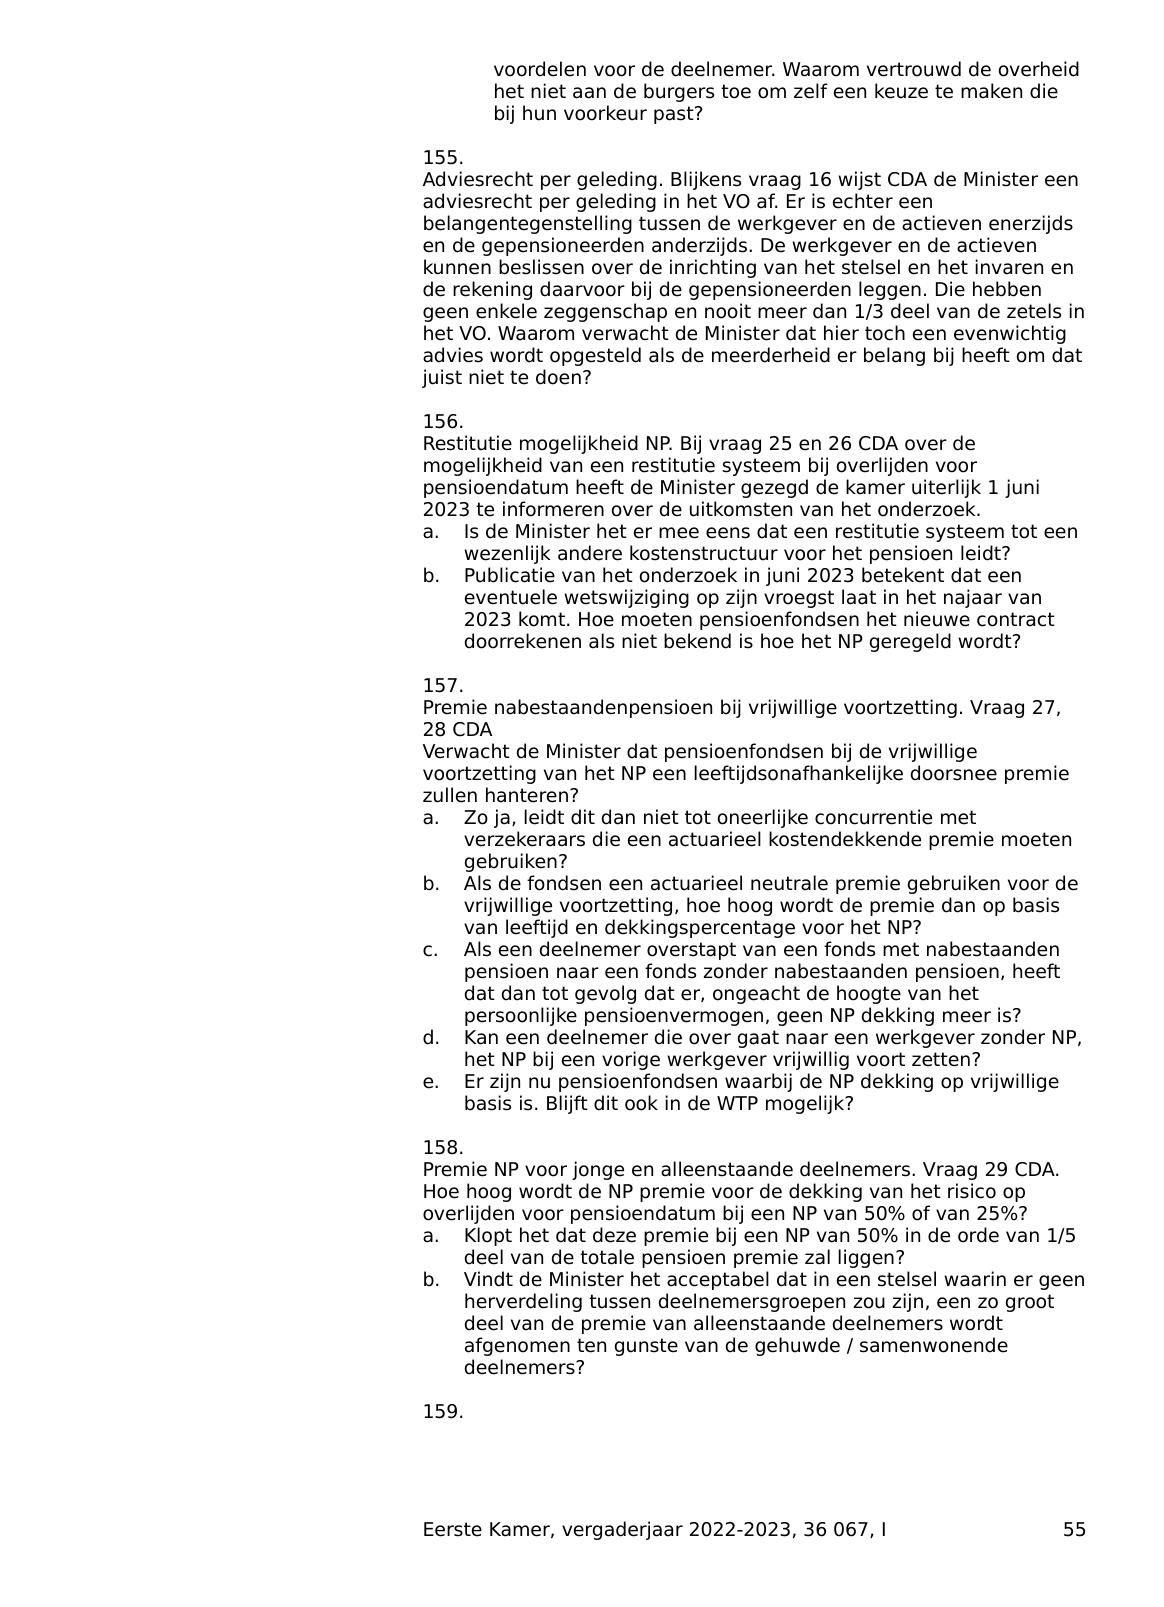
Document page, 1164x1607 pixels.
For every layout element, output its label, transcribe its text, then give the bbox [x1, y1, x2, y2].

text c. Als een deelnemer overstapt van een fonds met nabestaanden pensioen naar een fonds zonder nabestaanden pensioen, heeft dat dan tot gevolg dat er, ongeacht de hoogte van het persoonlijke pensioenvermogen, geen NP dekking meer is? [422, 939, 1087, 1027]
text e. Er zijn nu pensioenfondsen waarbij de NP dekking op vrijwillige basis is. Blijft dit ook in de WTP mogelijk? [422, 1071, 1087, 1115]
text d. Kan een deelnemer die over gaat naar een werkgever zonder NP, het NP bij een vorige werkgever vrijwillig voort zetten? [422, 1027, 1087, 1071]
text Premie NP voor jonge en alleenstaande deelnemers. Vraag 29 CDA. Hoe hoog wordt de NP premie voor de dekking van het risico op overlijden voor pensioendatum bij een NP van 50% of van 25%? [422, 1159, 1087, 1225]
text b. Publicatie van het onderzoek in juni 2023 betekent dat een eventuele wetswijziging op zijn vroegst laat in het najaar van 2023 komt. Hoe moeten pensioenfondsen het nieuwe contract doorrekenen als niet bekend is hoe het NP geregeld wordt? [422, 565, 1087, 653]
text b. Als de fondsen een actuarieel neutrale premie gebruiken voor de vrijwillige voortzetting, hoe hoog wordt de premie dan op basis van leeftijd en dekkingspercentage voor het NP? [422, 873, 1087, 939]
text a. Klopt het dat deze premie bij een NP van 50% in de orde van 1/5 deel van de totale pensioen premie zal liggen? [422, 1225, 1087, 1269]
text Adviesrecht per geleding. Blijkens vraag 16 wijst CDA de Minister een adviesrecht per geleding in het VO af. Er is echter een belangentegenstelling tussen de werkgever en de actieven enerzijds en de gepensioneerden anderzijds. De werkgever en de actieven kunnen beslissen over de inrichting van het stelsel en het invaren en de rekening daarvoor bij de gepensioneerden leggen. Die hebben geen enkele zeggenschap en nooit meer dan 1/3 deel van de zetels in het VO. Waarom verwacht de Minister dat hier toch een evenwichtig advies wordt opgesteld als de meerderheid er belang bij heeft om dat juist niet te doen? [422, 169, 1087, 389]
text 155. [422, 147, 1087, 169]
text b. Vindt de Minister het acceptabel dat in een stelsel waarin er geen herverdeling tussen deelnemersgroepen zou zijn, een zo groot deel van de premie van alleenstaande deelnemers wordt afgenomen ten gunste van de gehuwde / samenwonende deelnemers? [422, 1269, 1087, 1379]
text a. Zo ja, leidt dit dan niet tot oneerlijke concurrentie met verzekeraars die een actuarieel kostendekkende premie moeten gebruiken? [422, 807, 1087, 873]
text 158. [422, 1137, 1087, 1159]
text 157. [422, 675, 1087, 697]
text 159. [422, 1401, 1087, 1423]
text Premie nabestaandenpensioen bij vrijwillige voortzetting. Vraag 27, 28 CDA [422, 697, 1087, 741]
text 156. [422, 411, 1087, 433]
text a. Is de Minister het er mee eens dat een restitutie systeem tot een wezenlijk andere kostenstructuur voor het pensioen leidt? [422, 521, 1087, 565]
text voordelen voor de deelnemer. Waarom vertrouwd de overheid het niet aan de burgers toe om zelf een keuze te maken die bij hun voorkeur past? [452, 59, 1087, 125]
text Verwacht de Minister dat pensioenfondsen bij de vrijwillige voortzetting van het NP een leeftijdsonafhankelijke doorsnee premie zullen hanteren? [422, 741, 1087, 807]
text Restitutie mogelijkheid NP. Bij vraag 25 en 26 CDA over de mogelijkheid van een restitutie systeem bij overlijden voor pensioendatum heeft de Minister gezegd de kamer uiterlijk 1 juni 2023 te informeren over de uitkomsten van het onderzoek. [422, 433, 1087, 521]
